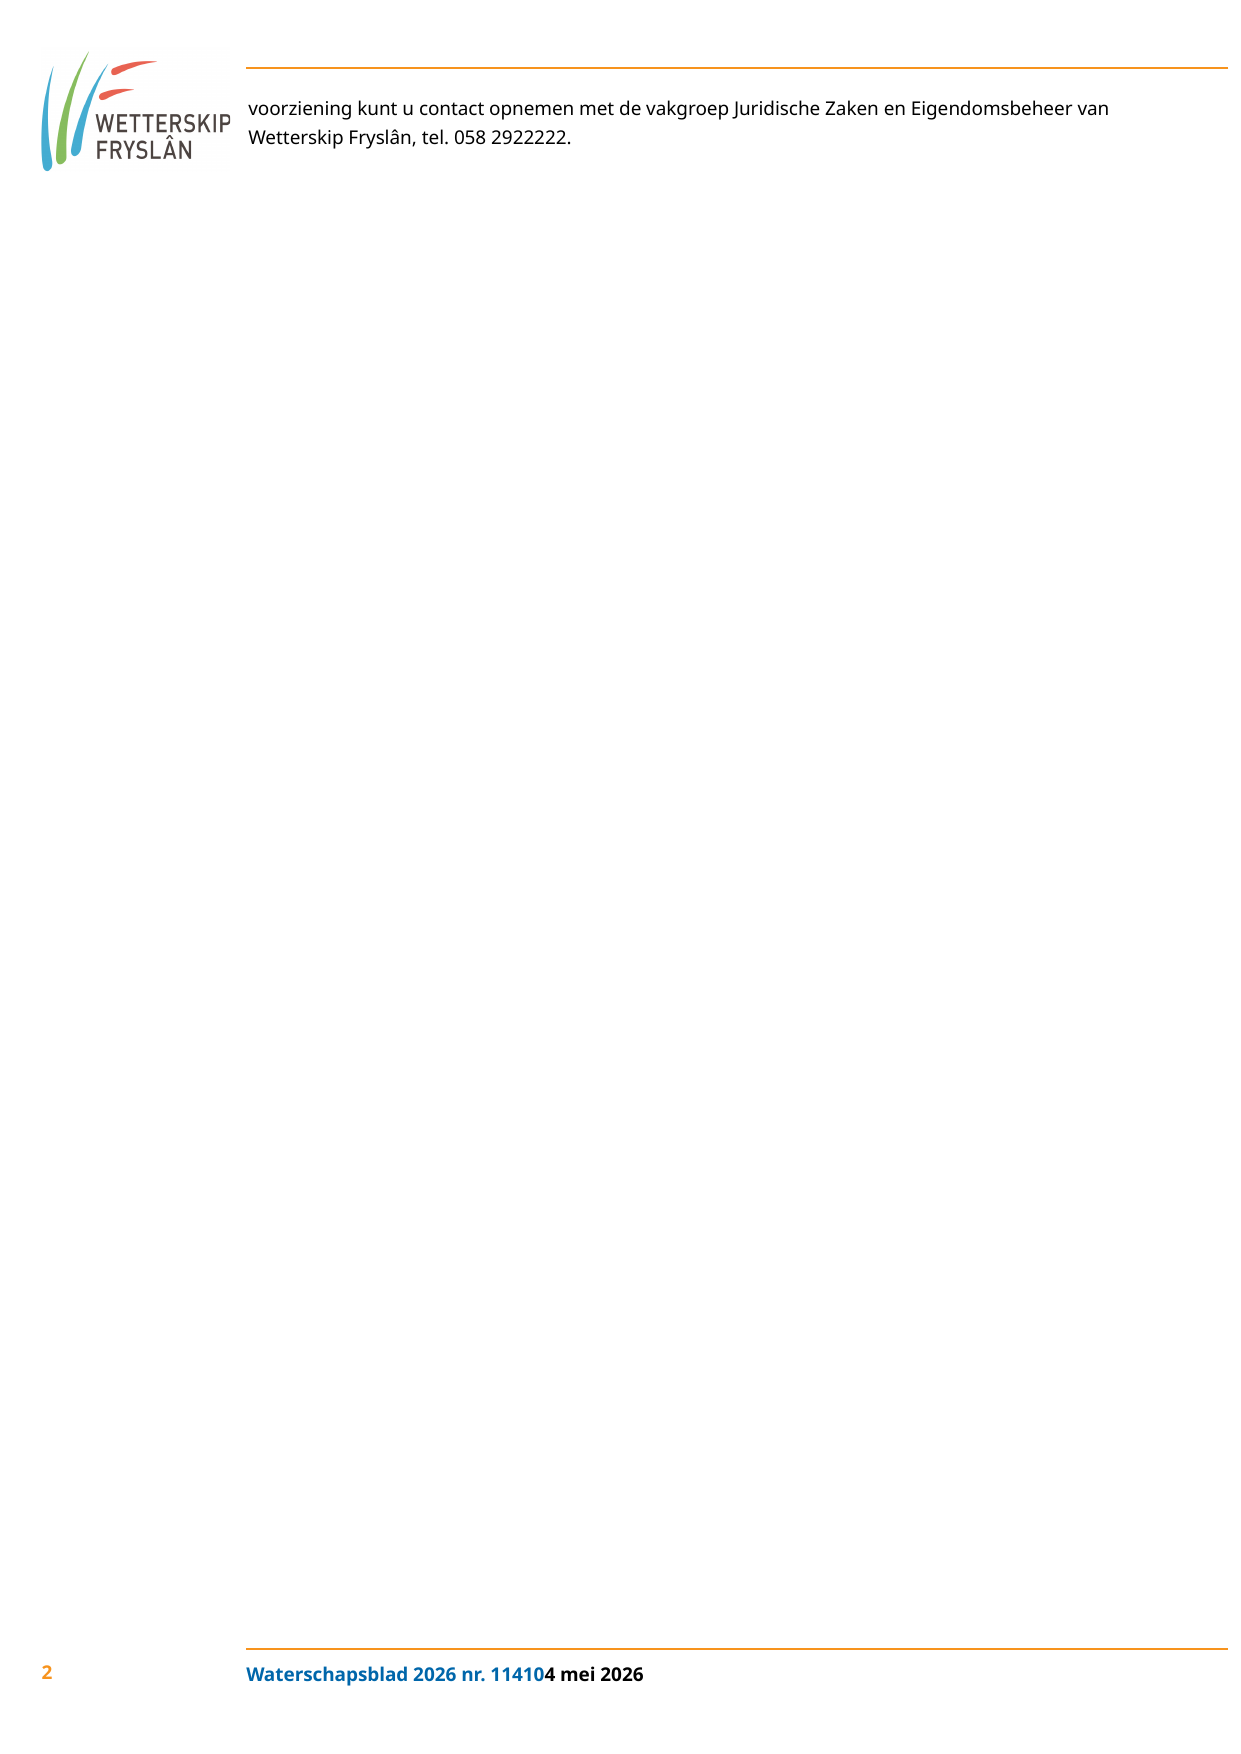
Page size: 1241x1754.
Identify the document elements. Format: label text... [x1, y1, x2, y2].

picture [41, 47, 231, 172]
text voorziening kunt u contact opnemen met de vakgroep Juridische Zaken en Eigendomsbeheer van Wetterskip Fryslân, tel. 058 2922222. [248, 95, 1152, 150]
